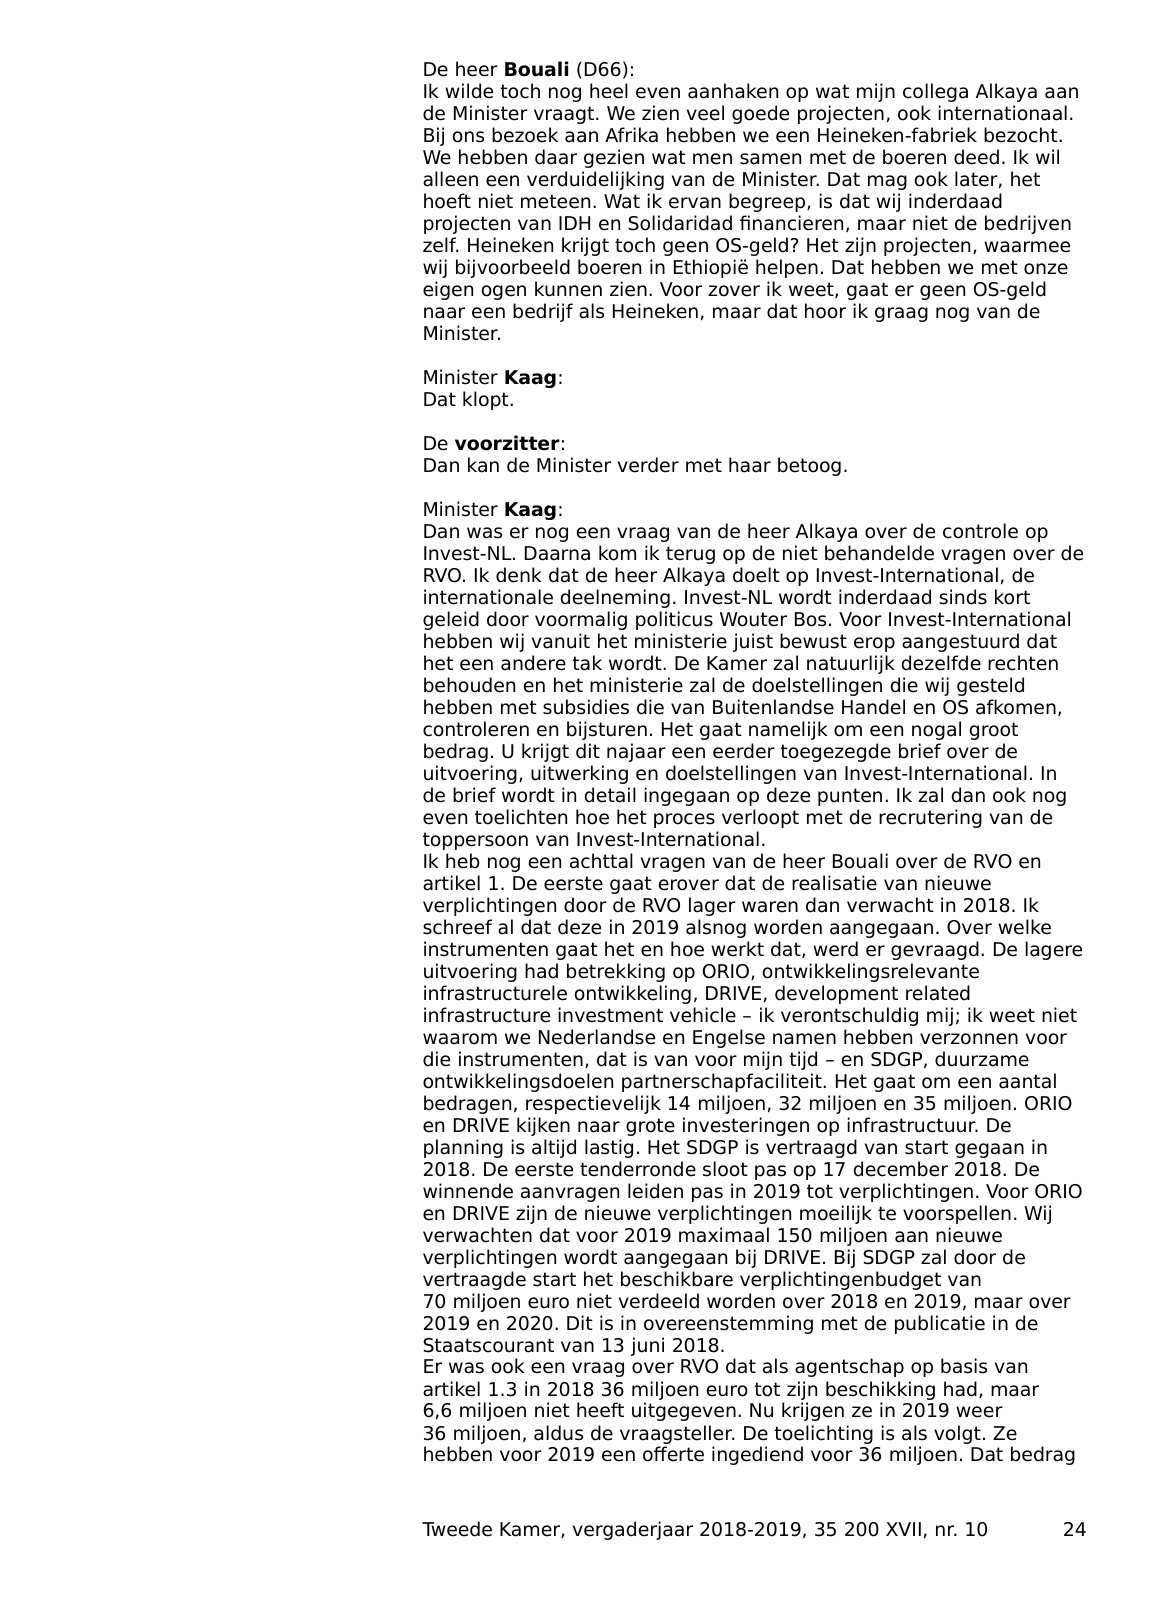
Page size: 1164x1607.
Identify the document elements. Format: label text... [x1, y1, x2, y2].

text Ik heb nog een achttal vragen van de heer Bouali over de RVO en artikel 1. De eerste gaat erover dat de realisatie van nieuwe verplichtingen door de RVO lager waren dan verwacht in 2018. Ik schreef al dat deze in 2019 alsnog worden aangegaan. Over welke instrumenten gaat het en hoe werkt dat, werd er gevraagd. De lagere uitvoering had betrekking op ORIO, ontwikkelingsrelevante infrastructurele ontwikkeling, DRIVE, development related infrastructure investment vehicle – ik verontschuldig mij; ik weet niet waarom we Nederlandse en Engelse namen hebben verzonnen voor die instrumenten, dat is van voor mijn tijd – en SDGP, duurzame ontwikkelingsdoelen partnerschapfaciliteit. Het gaat om een aantal bedragen, respectievelijk 14 miljoen, 32 miljoen en 35 miljoen. ORIO en DRIVE kijken naar grote investeringen op infrastructuur. De planning is altijd lastig. Het SDGP is vertraagd van start gegaan in 2018. De eerste tenderronde sloot pas op 17 december 2018. De winnende aanvragen leiden pas in 2019 tot verplichtingen. Voor ORIO en DRIVE zijn de nieuwe verplichtingen moeilijk te voorspellen. Wij verwachten dat voor 2019 maximaal 150 miljoen aan nieuwe verplichtingen wordt aangegaan bij DRIVE. Bij SDGP zal door de vertraagde start het beschikbare verplichtingenbudget van 70 miljoen euro niet verdeeld worden over 2018 en 2019, maar over 2019 en 2020. Dit is in overeenstemming met de publicatie in de Staatscourant van 13 juni 2018. [422, 851, 1087, 1356]
text Dan was er nog een vraag van de heer Alkaya over de controle op Invest-NL. Daarna kom ik terug op de niet behandelde vragen over de RVO. Ik denk dat de heer Alkaya doelt op Invest-International, de internationale deelneming. Invest-NL wordt inderdaad sinds kort geleid door voormalig politicus Wouter Bos. Voor Invest-International hebben wij vanuit het ministerie juist bewust erop aangestuurd dat het een andere tak wordt. De Kamer zal natuurlijk dezelfde rechten behouden en het ministerie zal de doelstellingen die wij gesteld hebben met subsidies die van Buitenlandse Handel en OS afkomen, controleren en bijsturen. Het gaat namelijk om een nogal groot bedrag. U krijgt dit najaar een eerder toegezegde brief over de uitvoering, uitwerking en doelstellingen van Invest-International. In de brief wordt in detail ingegaan op deze punten. Ik zal dan ook nog even toelichten hoe het proces verloopt met de recrutering van de toppersoon van Invest-International. [422, 521, 1087, 851]
text Er was ook een vraag over RVO dat als agentschap op basis van artikel 1.3 in 2018 36 miljoen euro tot zijn beschikking had, maar 6,6 miljoen niet heeft uitgegeven. Nu krijgen ze in 2019 weer 36 miljoen, aldus de vraagsteller. De toelichting is als volgt. Ze hebben voor 2019 een offerte ingediend voor 36 miljoen. Dat bedrag [422, 1356, 1087, 1466]
text Ik wilde toch nog heel even aanhaken op wat mijn collega Alkaya aan de Minister vraagt. We zien veel goede projecten, ook internationaal. Bij ons bezoek aan Afrika hebben we een Heineken-fabriek bezocht. We hebben daar gezien wat men samen met de boeren deed. Ik wil alleen een verduidelijking van de Minister. Dat mag ook later, het hoeft niet meteen. Wat ik ervan begreep, is dat wij inderdaad projecten van IDH en Solidaridad financieren, maar niet de bedrijven zelf. Heineken krijgt toch geen OS-geld? Het zijn projecten, waarmee wij bijvoorbeeld boeren in Ethiopië helpen. Dat hebben we met onze eigen ogen kunnen zien. Voor zover ik weet, gaat er geen OS-geld naar een bedrijf als Heineken, maar dat hoor ik graag nog van de Minister. [422, 81, 1087, 345]
text Dat klopt. [422, 389, 1087, 411]
text Dan kan de Minister verder met haar betoog. [422, 455, 1087, 477]
text Minister Kaag: [422, 367, 1087, 389]
text De voorzitter: [422, 433, 1087, 455]
text Minister Kaag: [422, 499, 1087, 521]
text De heer Bouali (D66): [422, 59, 1087, 81]
